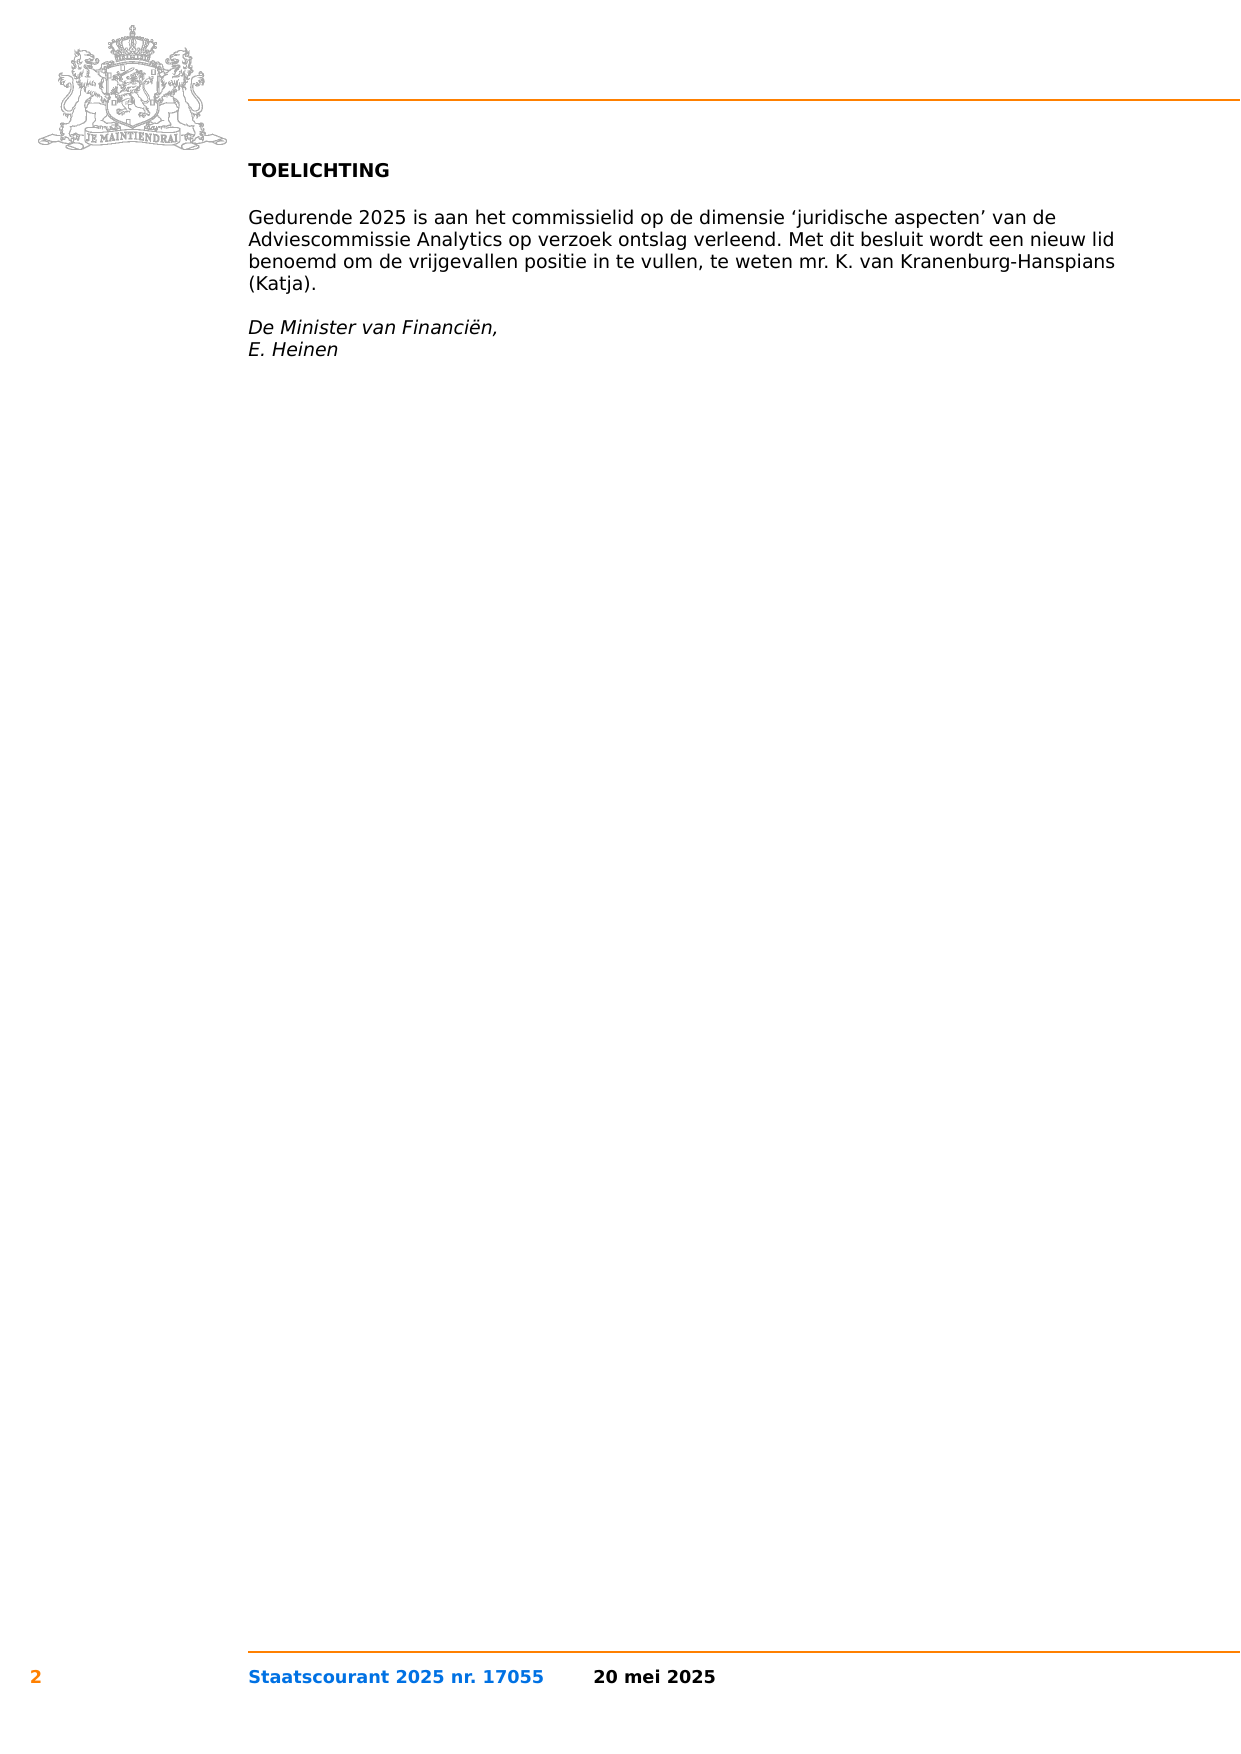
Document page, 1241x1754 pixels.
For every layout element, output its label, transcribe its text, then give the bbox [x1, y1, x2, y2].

subtitle TOELICHTING [248, 160, 1163, 182]
picture [38, 25, 227, 150]
text Gedurende 2025 is aan het commissielid op de dimensie ‘juridische aspecten’ van de Adviescommissie Analytics op verzoek ontslag verleend. Met dit besluit wordt een nieuw lid benoemd om de vrijgevallen positie in te vullen, te weten mr. K. van Kranenburg-Hanspians (Katja). [248, 207, 1163, 295]
text De Minister van Financiën, E. Heinen [248, 317, 1163, 361]
